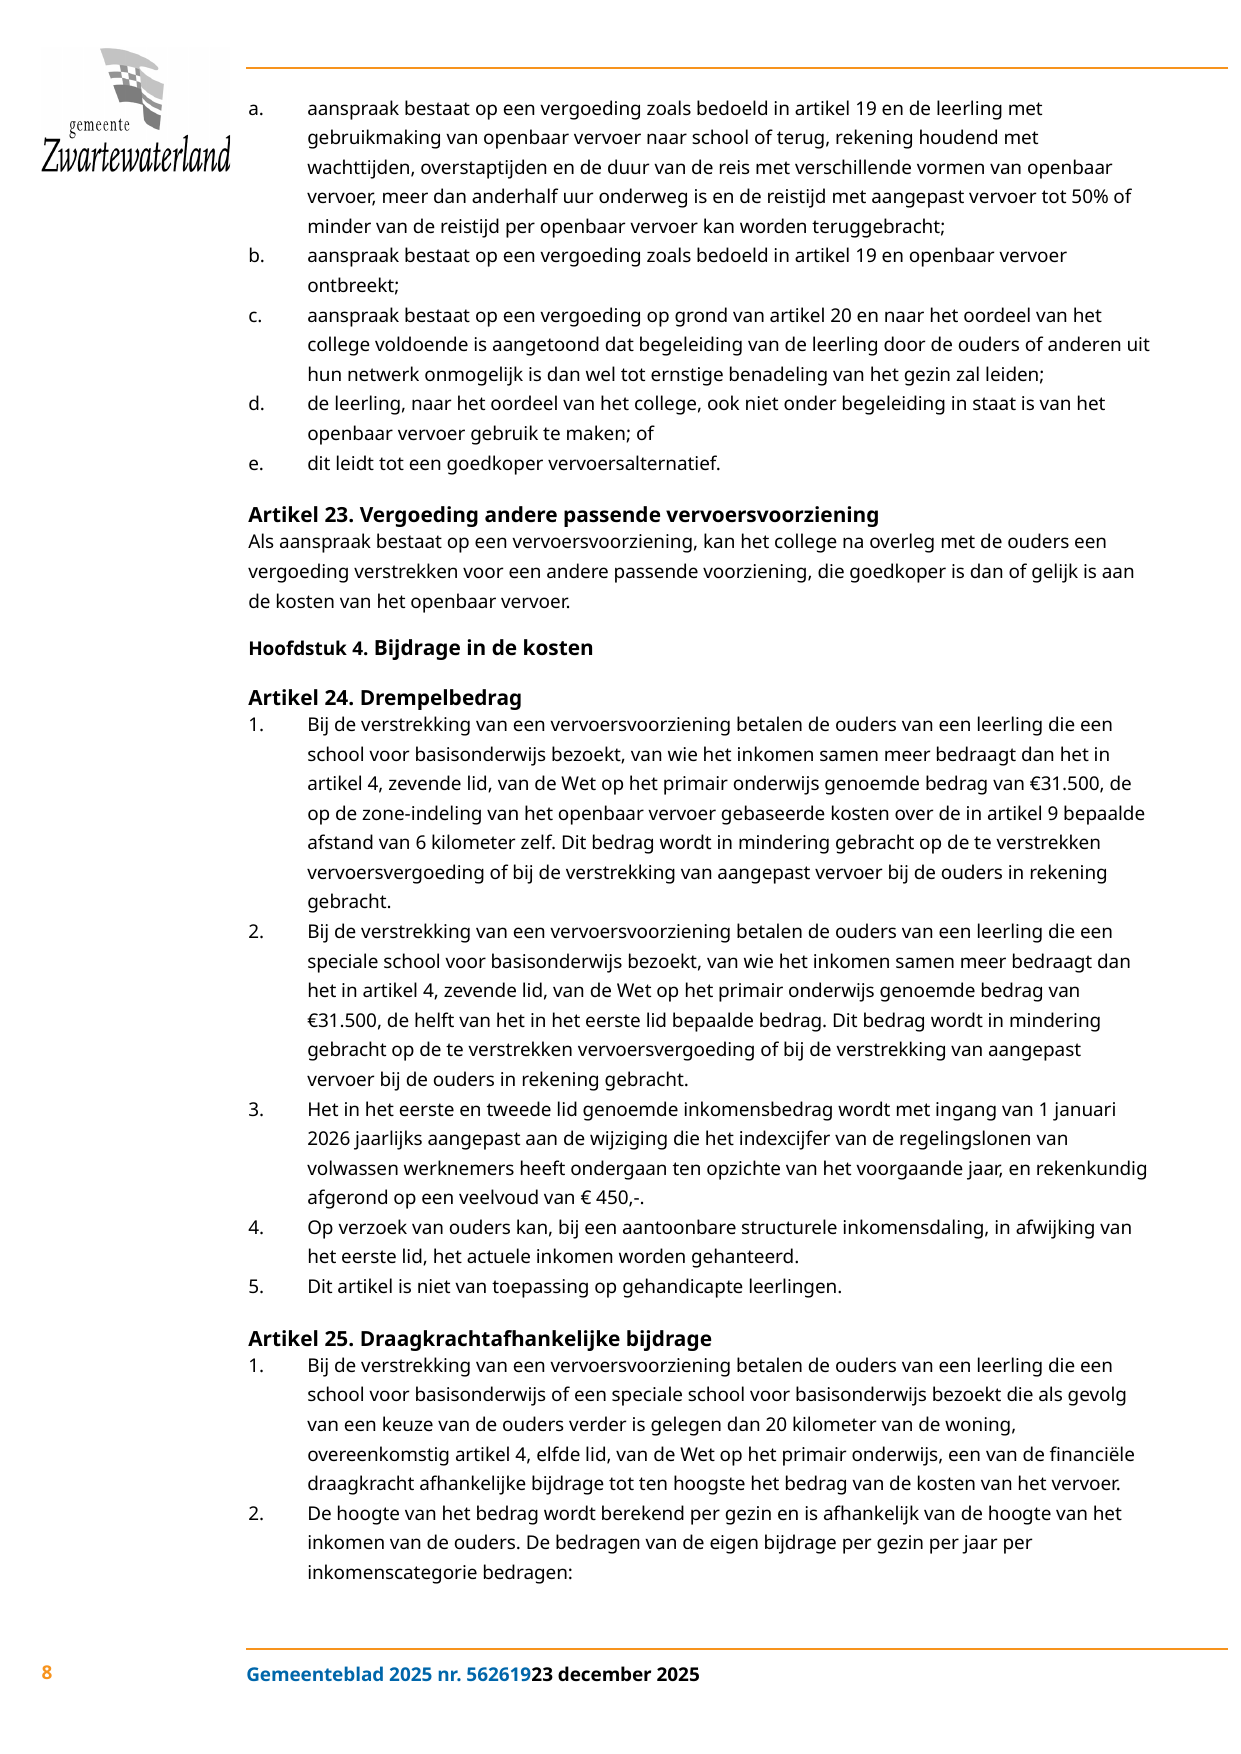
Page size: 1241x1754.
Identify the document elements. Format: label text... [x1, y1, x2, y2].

list de leerling, naar het oordeel van het college, ook niet onder begeleiding in staat is van het openbaar vervoer gebruik te maken; of [248, 391, 1152, 446]
text Artikel 25. Draagkrachtafhankelijke bijdrage [248, 1324, 1152, 1352]
list aanspraak bestaat op een vergoeding op grond van artikel 20 en naar het oordeel van het college voldoende is aangetoond dat begeleiding van de leerling door de ouders of anderen uit hun netwerk onmogelijk is dan wel tot ernstige benadeling van het gezin zal leiden; [248, 302, 1152, 387]
text Als aanspraak bestaat op een vervoersvoorziening, kan het college na overleg met de ouders een vergoeding verstrekken voor een andere passende voorziening, die goedkoper is dan of gelijk is aan de kosten van het openbaar vervoer. [248, 529, 1152, 613]
list aanspraak bestaat op een vergoeding zoals bedoeld in artikel 19 en de leerling met gebruikmaking van openbaar vervoer naar school of terug, rekening houdend met wachttijden, overstaptijden en de duur van de reis met verschillende vormen van openbaar vervoer, meer dan anderhalf uur onderweg is en de reistijd met aangepast vervoer tot 50% of minder van de reistijd per openbaar vervoer kan worden teruggebracht; [248, 95, 1152, 239]
text Artikel 23. Vergoeding andere passende vervoersvoorziening [248, 500, 1152, 529]
list De hoogte van het bedrag wordt berekend per gezin en is afhankelijk van de hoogte van het inkomen van de ouders. De bedragen van de eigen bijdrage per gezin per jaar per inkomenscategorie bedragen: [248, 1500, 1152, 1585]
list Bij de verstrekking van een vervoersvoorziening betalen de ouders van een leerling die een school voor basisonderwijs of een speciale school voor basisonderwijs bezoekt die als gevolg van een keuze van de ouders verder is gelegen dan 20 kilometer van de woning, overeenkomstig artikel 4, elfde lid, van de Wet op het primair onderwijs, een van de financiële draagkracht afhankelijke bijdrage tot ten hoogste het bedrag van de kosten van het vervoer. [248, 1352, 1152, 1496]
list Dit artikel is niet van toepassing op gehandicapte leerlingen. [248, 1273, 1152, 1299]
list Bij de verstrekking van een vervoersvoorziening betalen de ouders van een leerling die een speciale school voor basisonderwijs bezoekt, van wie het inkomen samen meer bedraagt dan het in artikel 4, zevende lid, van de Wet op het primair onderwijs genoemde bedrag van €31.500, de helft van het in het eerste lid bepaalde bedrag. Dit bedrag wordt in mindering gebracht op de te verstrekken vervoersvergoeding of bij de verstrekking van aangepast vervoer bij de ouders in rekening gebracht. [248, 918, 1152, 1092]
picture [41, 47, 231, 172]
list Bij de verstrekking van een vervoersvoorziening betalen de ouders van een leerling die een school voor basisonderwijs bezoekt, van wie het inkomen samen meer bedraagt dan het in artikel 4, zevende lid, van de Wet op het primair onderwijs genoemde bedrag van €31.500, de op de zone-indeling van het openbaar vervoer gebaseerde kosten over de in artikel 9 bepaalde afstand van 6 kilometer zelf. Dit bedrag wordt in mindering gebracht op de te verstrekken vervoersvergoeding of bij de verstrekking van aangepast vervoer bij de ouders in rekening gebracht. [248, 711, 1152, 914]
text Hoofdstuk 4. Bijdrage in de kosten [248, 633, 1152, 662]
list dit leidt tot een goedkoper vervoersalternatief. [248, 450, 1152, 476]
list Op verzoek van ouders kan, bij een aantoonbare structurele inkomensdaling, in afwijking van het eerste lid, het actuele inkomen worden gehanteerd. [248, 1214, 1152, 1269]
list aanspraak bestaat op een vergoeding zoals bedoeld in artikel 19 en openbaar vervoer ontbreekt; [248, 243, 1152, 298]
list Het in het eerste en tweede lid genoemde inkomensbedrag wordt met ingang van 1 januari 2026 jaarlijks aangepast aan de wijziging die het indexcijfer van de regelingslonen van volwassen werknemers heeft ondergaan ten opzichte van het voorgaande jaar, en rekenkundig afgerond op een veelvoud van € 450,-. [248, 1096, 1152, 1210]
text Artikel 24. Drempelbedrag [248, 683, 1152, 711]
